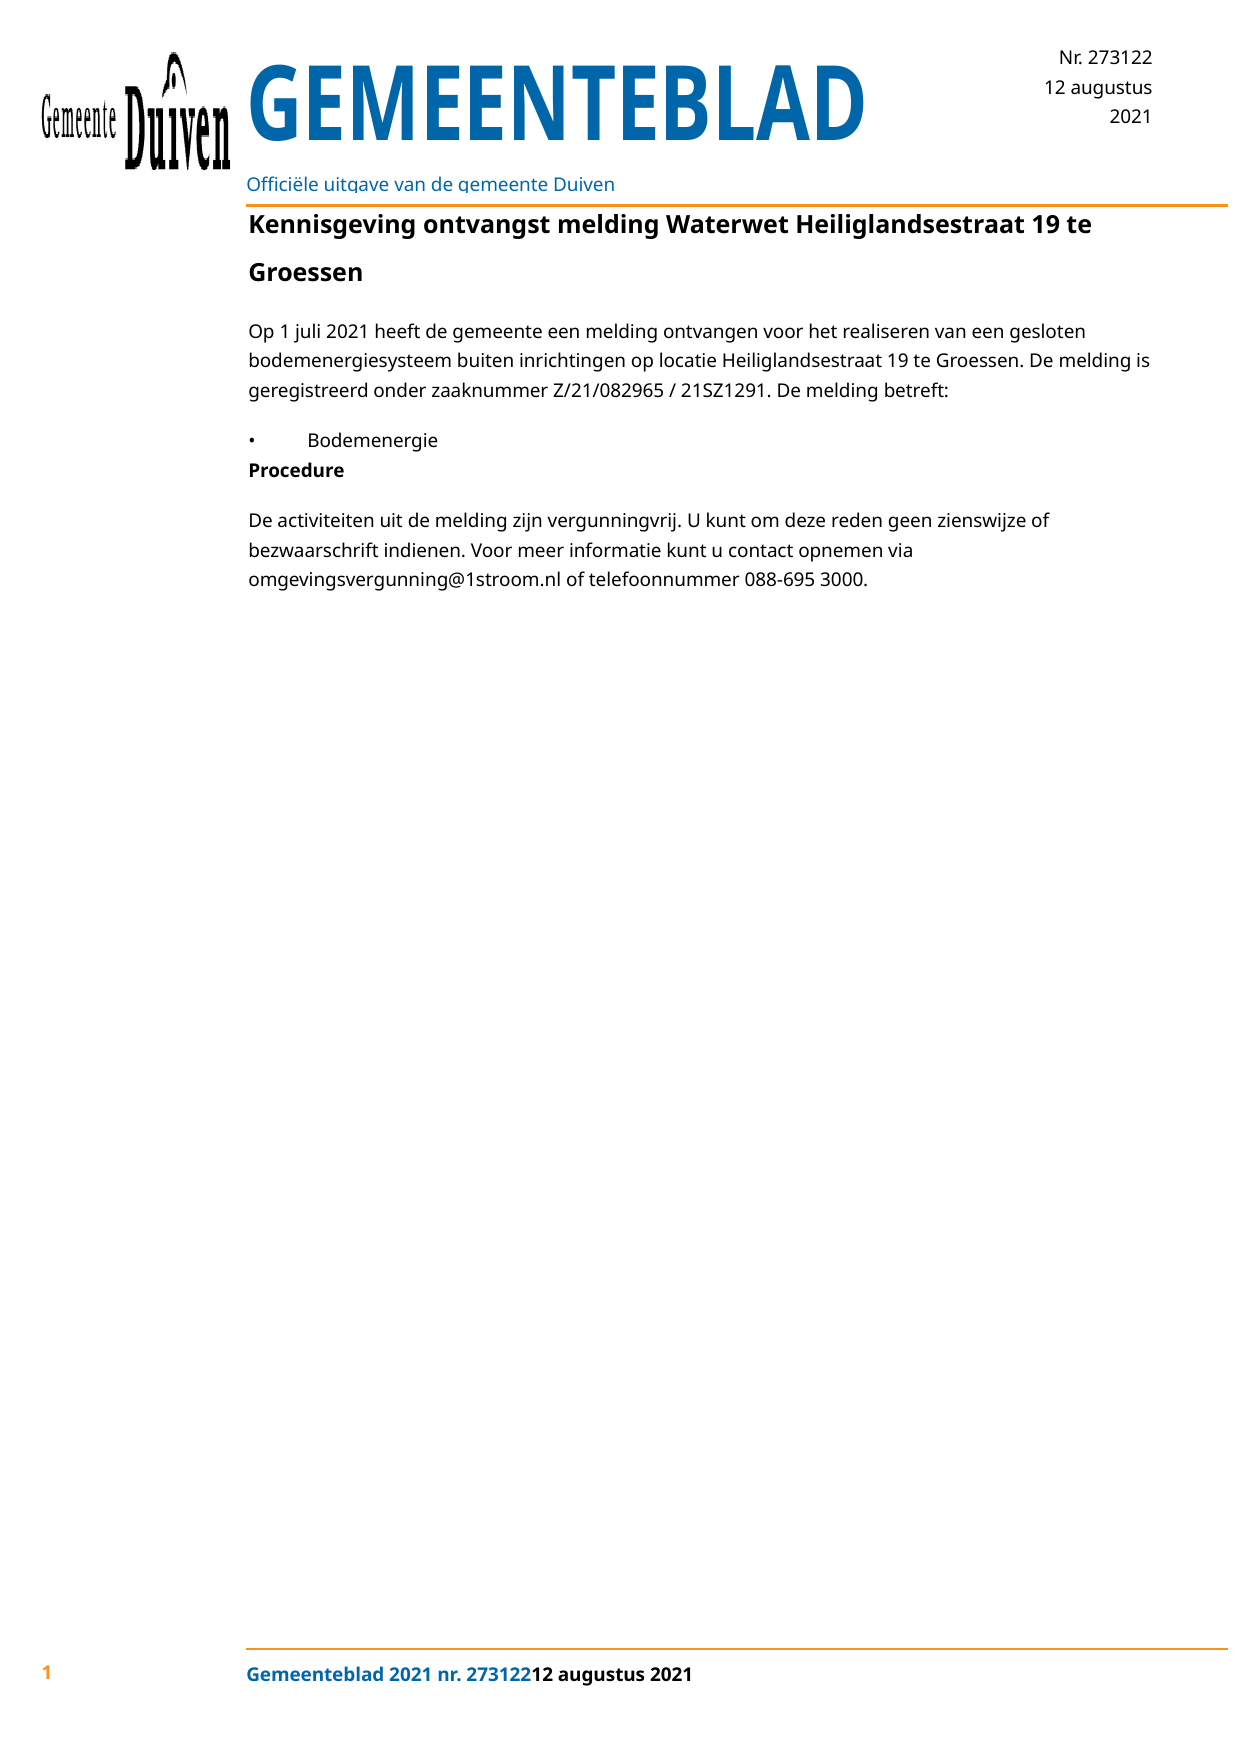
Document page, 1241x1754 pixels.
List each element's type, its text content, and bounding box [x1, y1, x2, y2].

text De activiteiten uit de melding zijn vergunningvrij. U kunt om deze reden geen zienswijze of bezwaarschrift indienen. Voor meer informatie kunt u contact opnemen via omgevingsvergunning@1stroom.nl of telefoonnummer 088-695 3000. [248, 507, 1152, 592]
text Kennisgeving ontvangst melding Waterwet Heiliglandsestraat 19 te Groessen [248, 207, 1152, 288]
list Bodemenergie [248, 427, 1152, 453]
picture [41, 47, 231, 172]
text Procedure [248, 457, 1152, 483]
text Op 1 juli 2021 heeft de gemeente een melding ontvangen voor het realiseren van een gesloten bodemenergiesysteem buiten inrichtingen op locatie Heiliglandsestraat 19 te Groessen. De melding is geregistreerd onder zaaknummer Z/21/082965 / 21SZ1291. De melding betreft: [248, 318, 1152, 403]
